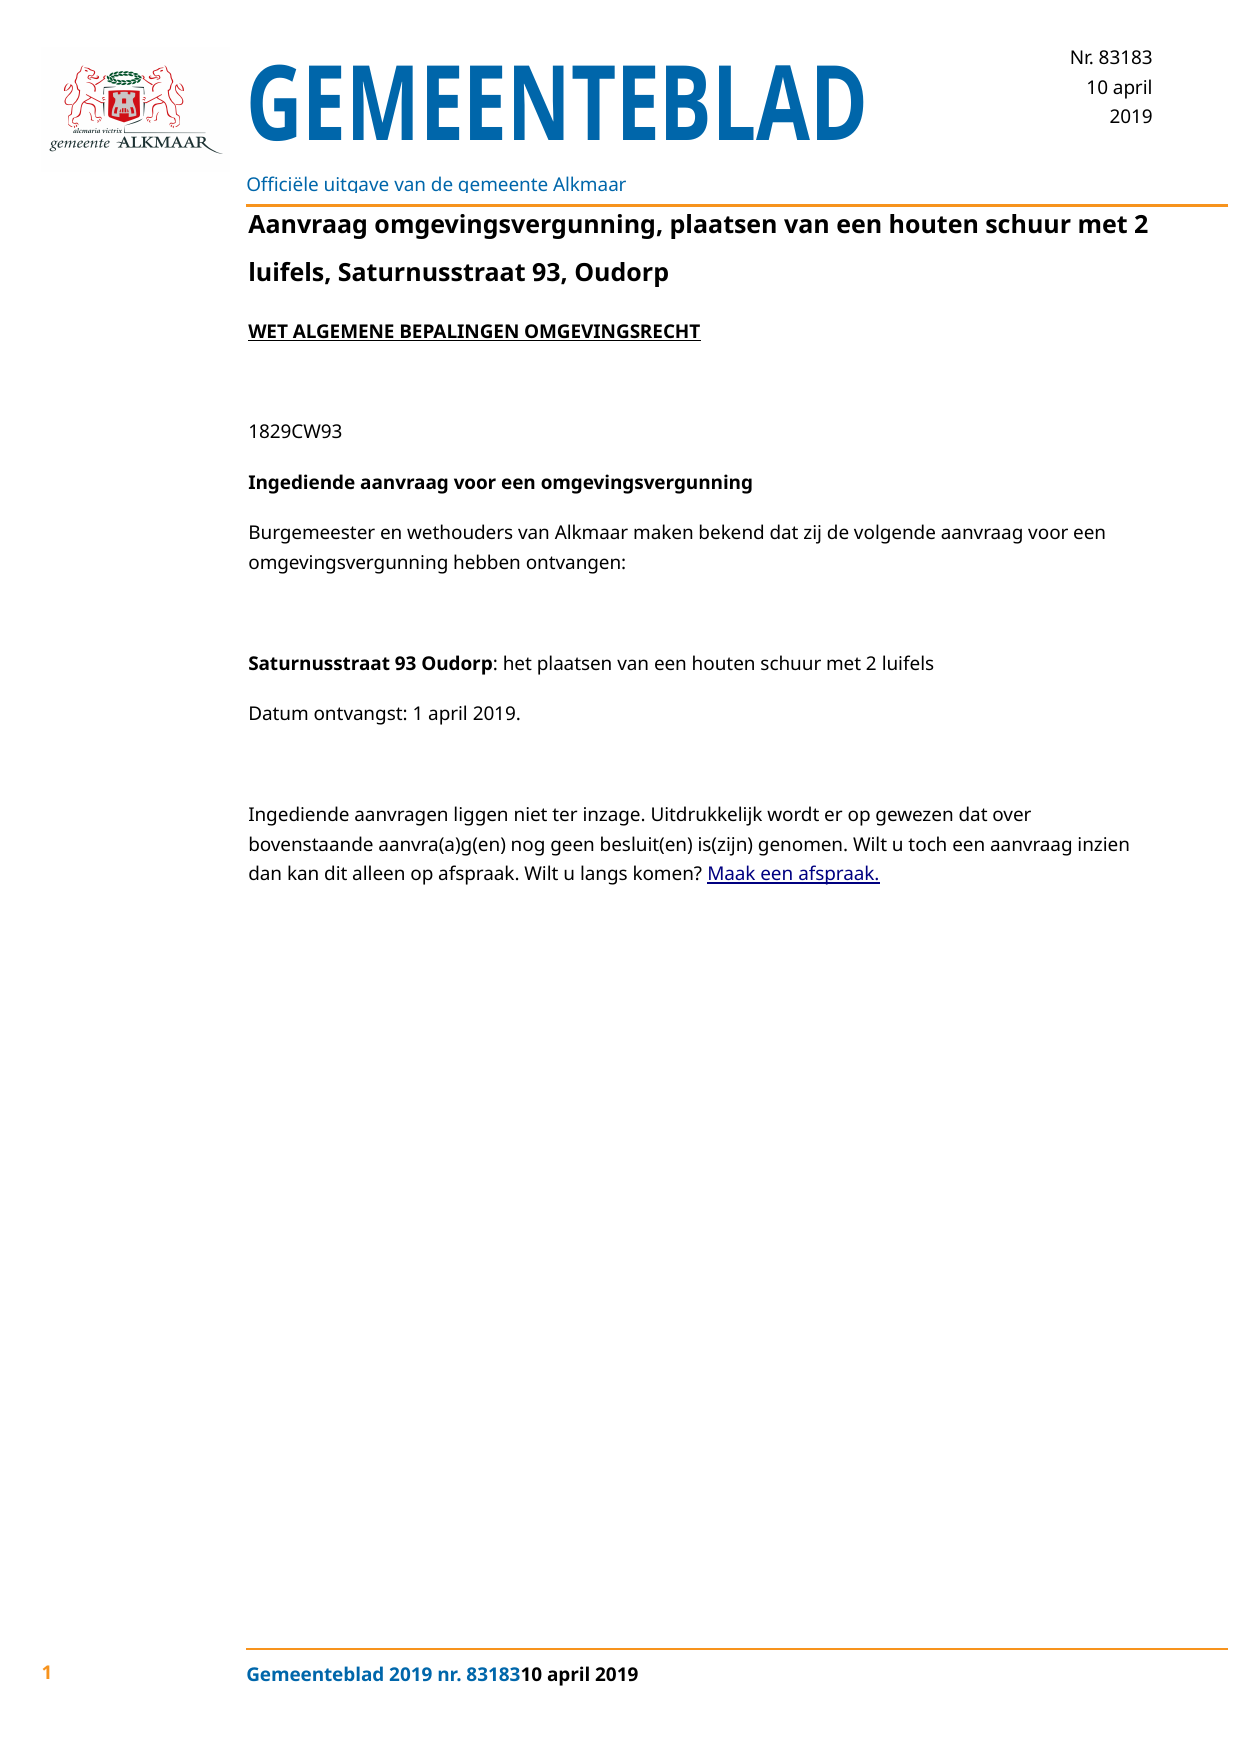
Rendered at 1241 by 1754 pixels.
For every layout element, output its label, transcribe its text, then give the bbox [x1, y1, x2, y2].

text WET ALGEMENE BEPALINGEN OMGEVINGSRECHT [248, 318, 1152, 344]
text Aanvraag omgevingsvergunning, plaatsen van een houten schuur met 2 luifels, Saturnusstraat 93, Oudorp [248, 207, 1152, 288]
text Ingediende aanvragen liggen niet ter inzage. Uitdrukkelijk wordt er op gewezen dat over bovenstaande aanvra(a)g(en) nog geen besluit(en) is(zijn) genomen. Wilt u toch een aanvraag inzien dan kan dit alleen op afspraak. Wilt u langs komen? Maak een afspraak. [248, 801, 1152, 886]
text Saturnusstraat 93 Oudorp: het plaatsen van een houten schuur met 2 luifels [248, 650, 1152, 676]
picture [41, 47, 231, 172]
text Burgemeester en wethouders van Alkmaar maken bekend dat zij de volgende aanvraag voor een omgevingsvergunning hebben ontvangen: [248, 519, 1152, 575]
text 1829CW93 [248, 419, 1152, 444]
text Ingediende aanvraag voor een omgevingsvergunning [248, 469, 1152, 495]
text Datum ontvangst: 1 april 2019. [248, 700, 1152, 726]
